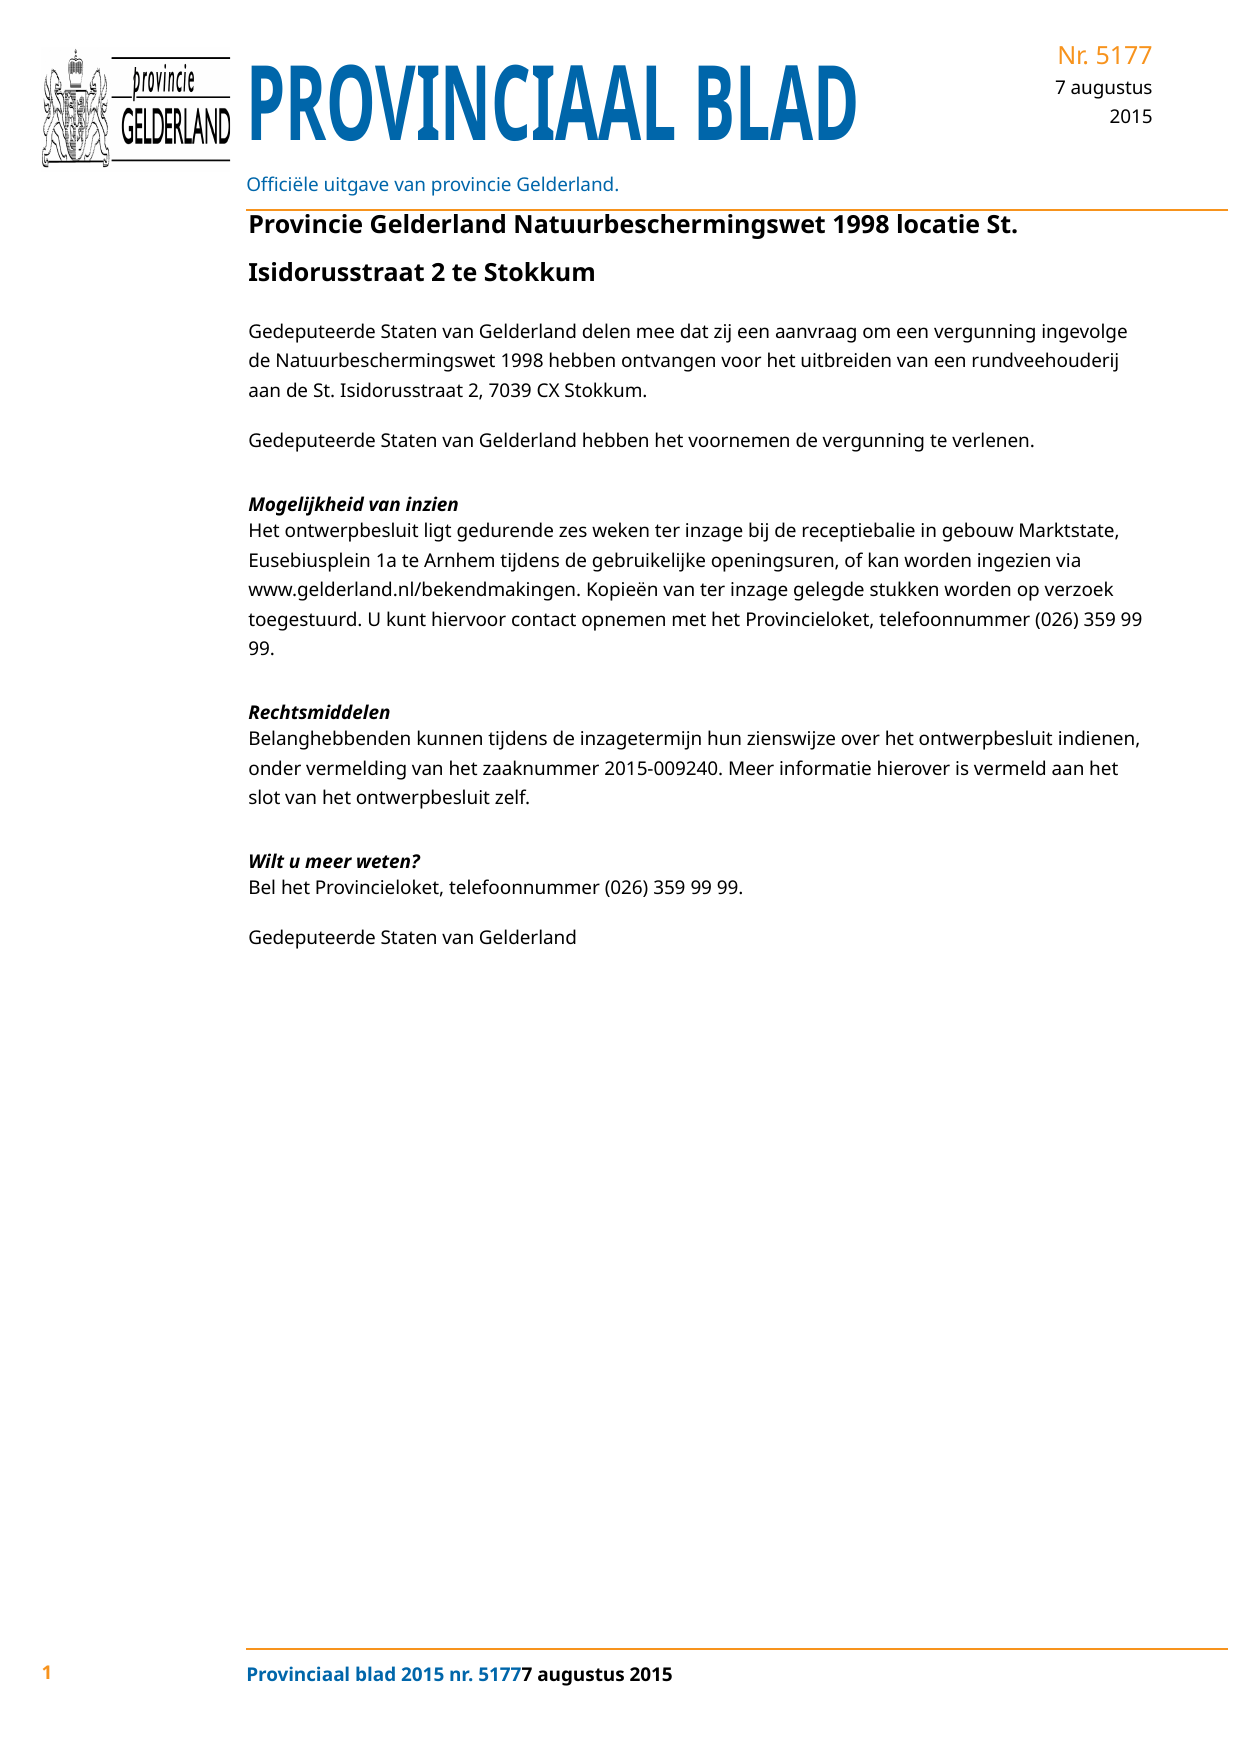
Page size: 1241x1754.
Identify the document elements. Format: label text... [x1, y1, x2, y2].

text Belanghebbenden kunnen tijdens de inzagetermijn hun zienswijze over het ontwerpbesluit indienen, onder vermelding van het zaaknummer 2015-009240. Meer informatie hierover is vermeld aan het slot van het ontwerpbesluit zelf. [248, 725, 1152, 810]
text Mogelijkheid van inzien [248, 491, 1152, 517]
picture [41, 47, 231, 172]
text Gedeputeerde Staten van Gelderland hebben het voornemen de vergunning te verlenen. [248, 427, 1152, 453]
text Gedeputeerde Staten van Gelderland delen mee dat zij een aanvraag om een vergunning ingevolge de Natuurbeschermingswet 1998 hebben ontvangen voor het uitbreiden van een rundveehouderij aan de St. Isidorusstraat 2, 7039 CX Stokkum. [248, 318, 1152, 403]
text Wilt u meer weten? [248, 848, 1152, 874]
text Het ontwerpbesluit ligt gedurende zes weken ter inzage bij de receptiebalie in gebouw Marktstate, Eusebiusplein 1a te Arnhem tijdens de gebruikelijke openingsuren, of kan worden ingezien via www.gelderland.nl/bekendmakingen. Kopieën van ter inzage gelegde stukken worden op verzoek toegestuurd. U kunt hiervoor contact opnemen met het Provincieloket, telefoonnummer (026) 359 99 99. [248, 517, 1152, 661]
text Rechtsmiddelen [248, 699, 1152, 725]
text Provincie Gelderland Natuurbeschermingswet 1998 locatie St. Isidorusstraat 2 te Stokkum [248, 211, 1152, 288]
text Gedeputeerde Staten van Gelderland [248, 924, 1152, 950]
text Bel het Provincieloket, telefoonnummer (026) 359 99 99. [248, 874, 1152, 900]
